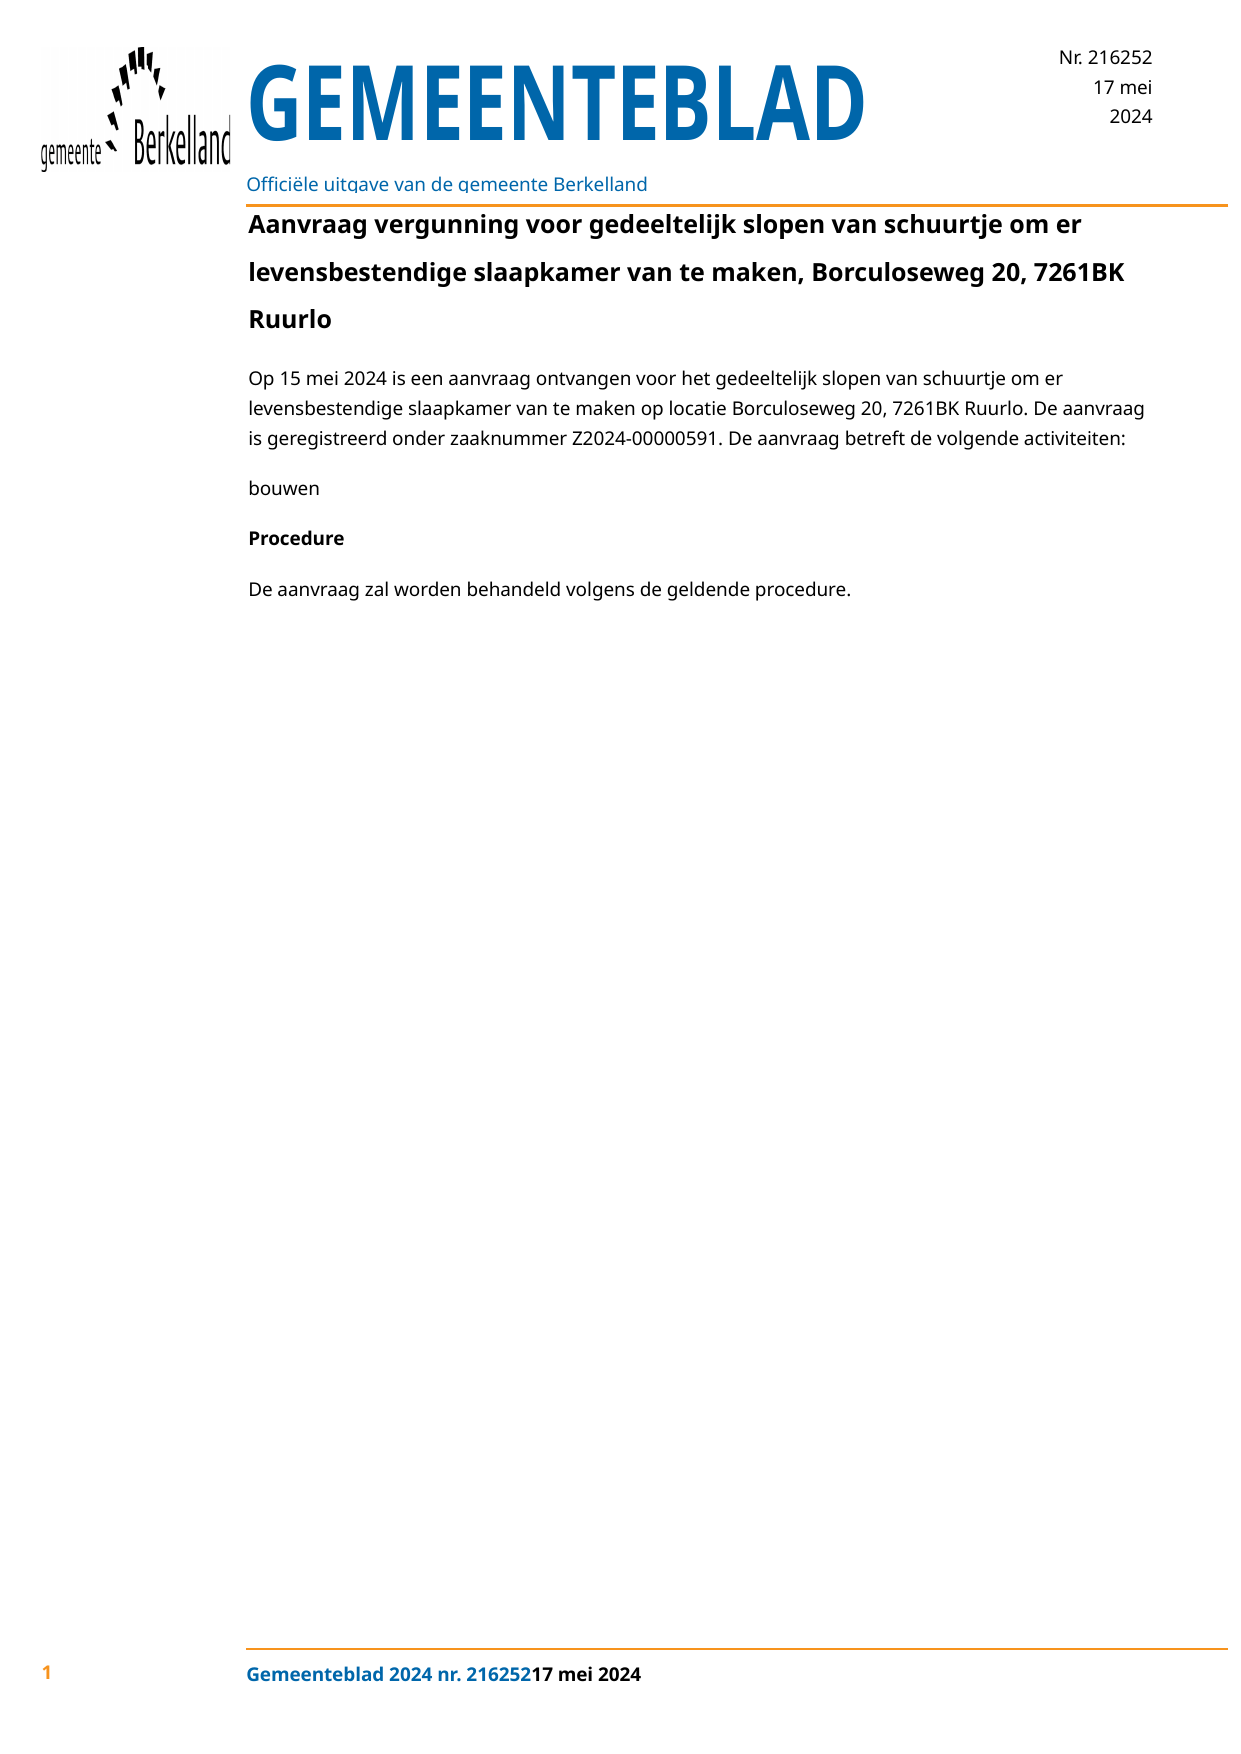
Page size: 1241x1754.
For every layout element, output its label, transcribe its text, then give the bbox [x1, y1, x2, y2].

text Aanvraag vergunning voor gedeeltelijk slopen van schuurtje om er levensbestendige slaapkamer van te maken, Borculoseweg 20, 7261BK Ruurlo [248, 207, 1152, 336]
text De aanvraag zal worden behandeld volgens de geldende procedure. [248, 576, 1152, 602]
text bouwen [248, 475, 1152, 501]
picture [41, 47, 231, 172]
text Op 15 mei 2024 is een aanvraag ontvangen voor het gedeeltelijk slopen van schuurtje om er levensbestendige slaapkamer van te maken op locatie Borculoseweg 20, 7261BK Ruurlo. De aanvraag is geregistreerd onder zaaknummer Z2024-00000591. De aanvraag betreft de volgende activiteiten: [248, 366, 1152, 450]
text Procedure [248, 526, 1152, 551]
